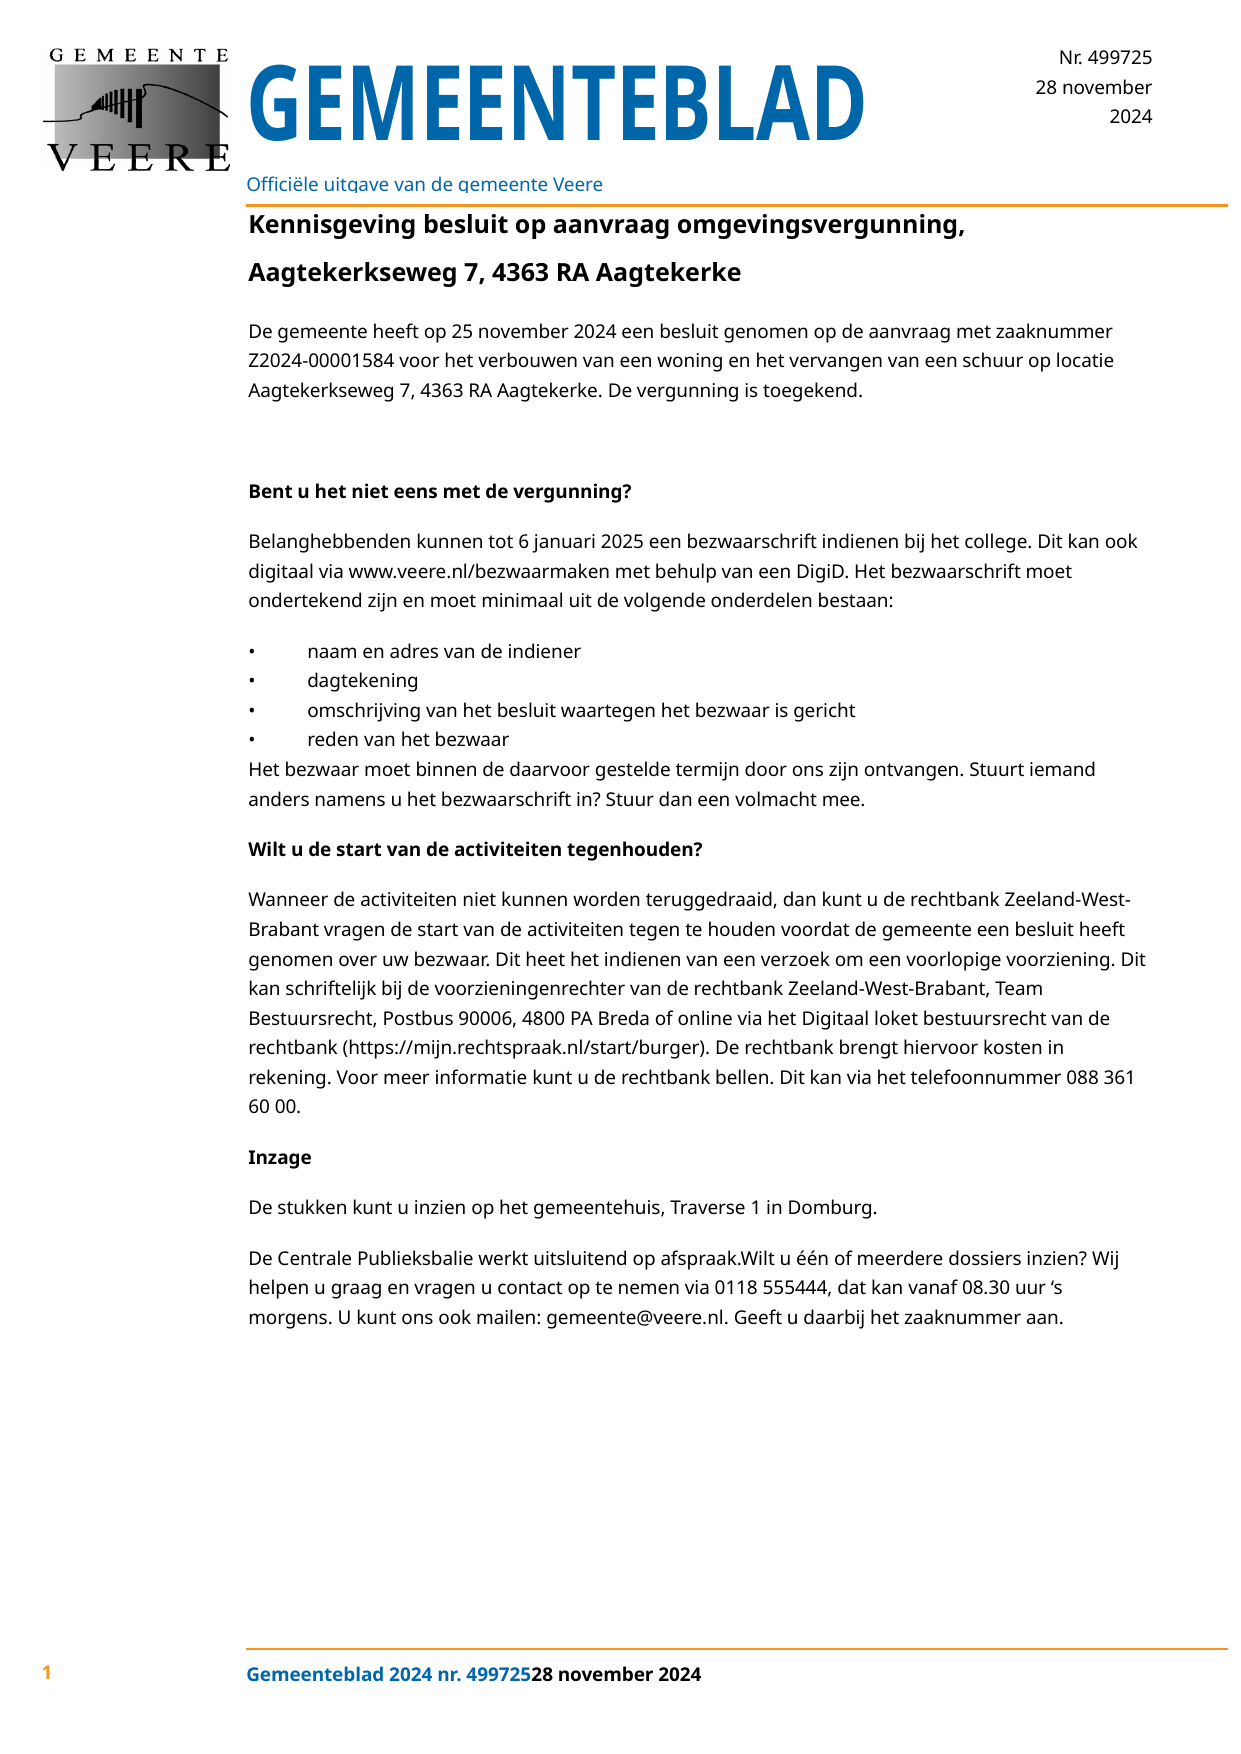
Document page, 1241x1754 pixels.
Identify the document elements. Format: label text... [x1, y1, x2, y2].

text De Centrale Publieksbalie werkt uitsluitend op afspraak.Wilt u één of meerdere dossiers inzien? Wij helpen u graag en vragen u contact op te nemen via 0118 555444, dat kan vanaf 08.30 uur ‘s morgens. U kunt ons ook mailen: gemeente@veere.nl. Geeft u daarbij het zaaknummer aan. [248, 1245, 1152, 1330]
text Inzage [248, 1144, 1152, 1170]
text De gemeente heeft op 25 november 2024 een besluit genomen op de aanvraag met zaaknummer Z2024-00001584 voor het verbouwen van een woning en het vervangen van een schuur op locatie Aagtekerkseweg 7, 4363 RA Aagtekerke. De vergunning is toegekend. [248, 318, 1152, 403]
list omschrijving van het besluit waartegen het bezwaar is gericht [248, 697, 1152, 723]
text Wilt u de start van de activiteiten tegenhouden? [248, 836, 1152, 862]
text De stukken kunt u inzien op het gemeentehuis, Traverse 1 in Domburg. [248, 1194, 1152, 1220]
list reden van het bezwaar [248, 727, 1152, 752]
picture [41, 47, 231, 172]
list dagtekening [248, 667, 1152, 693]
text Bent u het niet eens met de vergunning? [248, 478, 1152, 504]
text Kennisgeving besluit op aanvraag omgevingsvergunning, Aagtekerkseweg 7, 4363 RA Aagtekerke [248, 207, 1152, 288]
list naam en adres van de indiener [248, 638, 1152, 664]
text Wanneer de activiteiten niet kunnen worden teruggedraaid, dan kunt u de rechtbank Zeeland-West-Brabant vragen de start van de activiteiten tegen te houden voordat de gemeente een besluit heeft genomen over uw bezwaar. Dit heet het indienen van een verzoek om een voorlopige voorziening. Dit kan schriftelijk bij de voorzieningenrechter van de rechtbank Zeeland-West-Brabant, Team Bestuursrecht, Postbus 90006, 4800 PA Breda of online via het Digitaal loket bestuursrecht van de rechtbank (https://mijn.rechtspraak.nl/start/burger). De rechtbank brengt hiervoor kosten in rekening. Voor meer informatie kunt u de rechtbank bellen. Dit kan via het telefoonnummer 088 361 60 00. [248, 887, 1152, 1119]
text Het bezwaar moet binnen de daarvoor gestelde termijn door ons zijn ontvangen. Stuurt iemand anders namens u het bezwaarschrift in? Stuur dan een volmacht mee. [248, 756, 1152, 812]
text Belanghebbenden kunnen tot 6 januari 2025 een bezwaarschrift indienen bij het college. Dit kan ook digitaal via www.veere.nl/bezwaarmaken met behulp van een DigiD. Het bezwaarschrift moet ondertekend zijn en moet minimaal uit de volgende onderdelen bestaan: [248, 528, 1152, 613]
